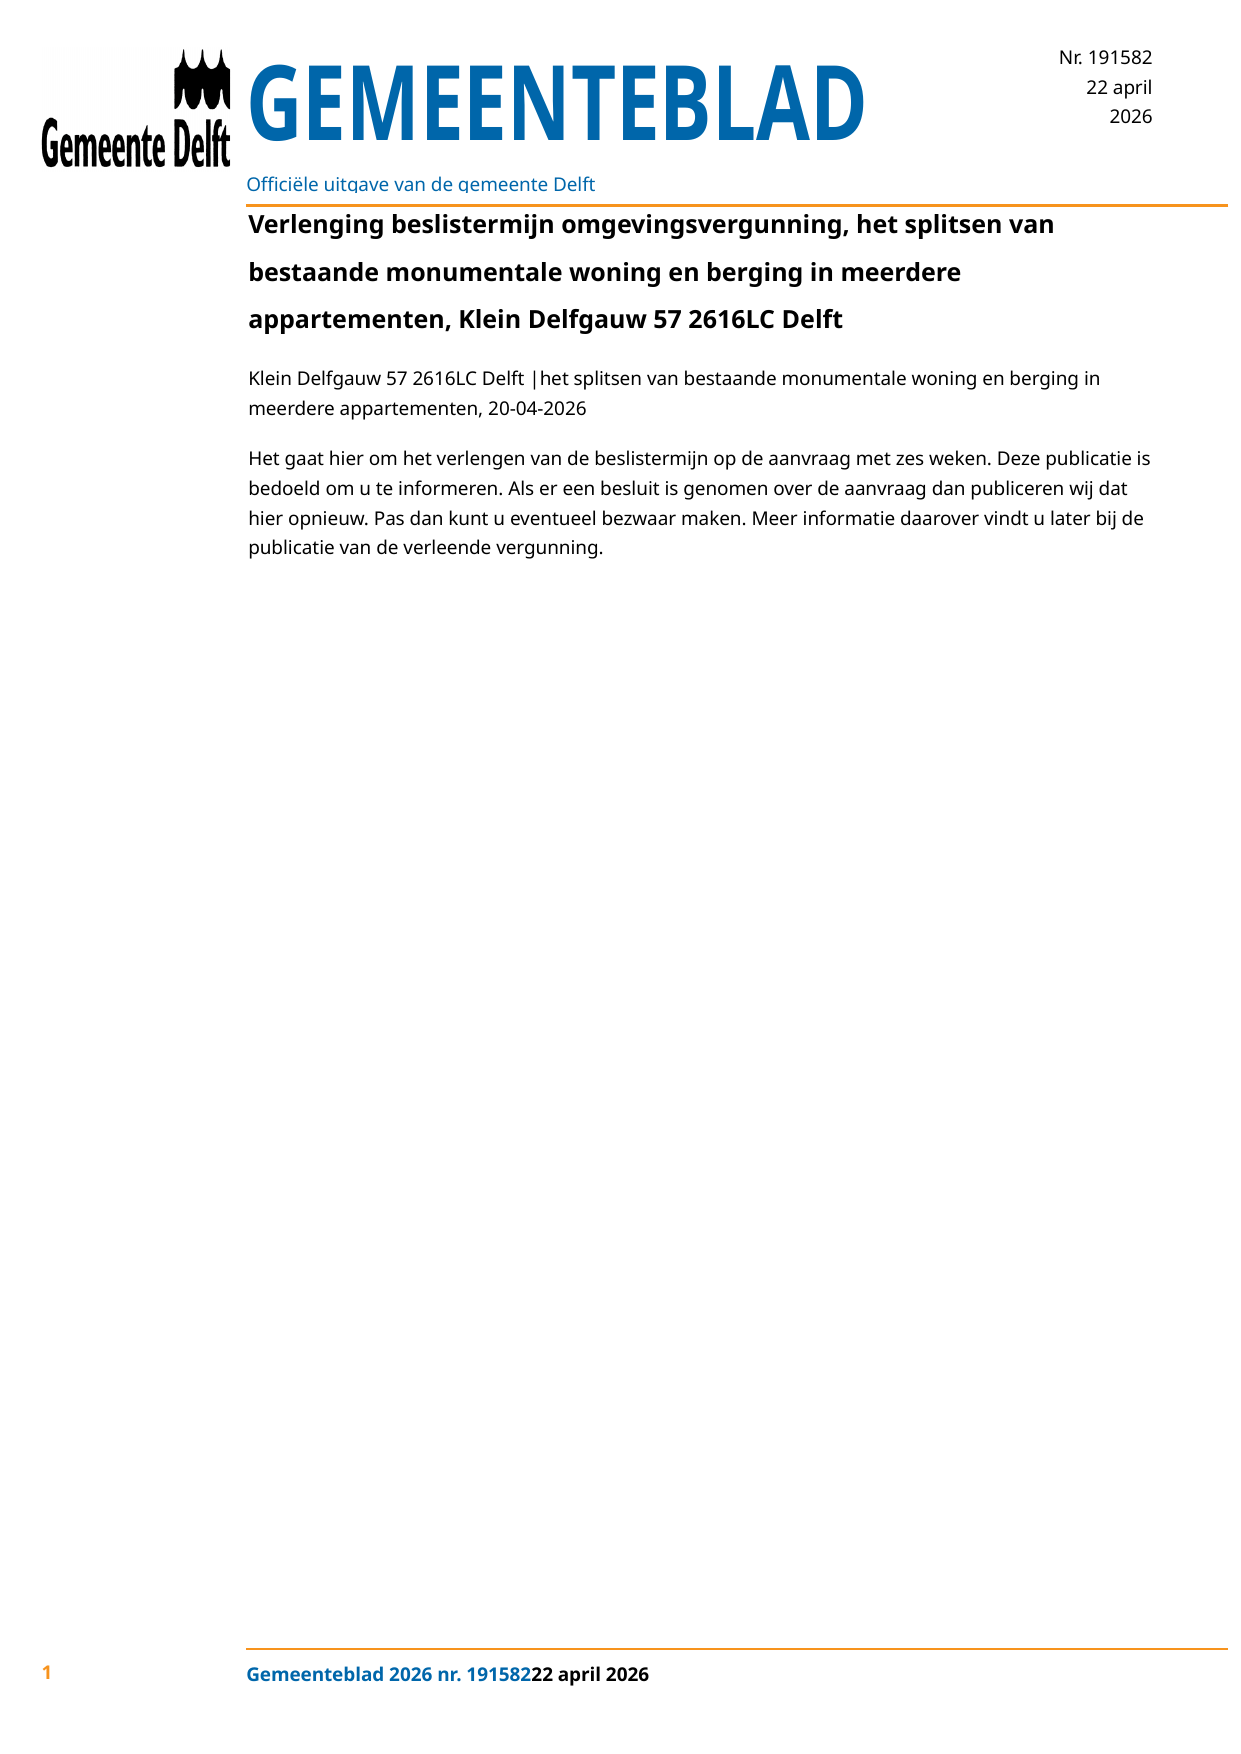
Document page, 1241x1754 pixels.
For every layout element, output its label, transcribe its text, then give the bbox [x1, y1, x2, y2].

text Verlenging beslistermijn omgevingsvergunning, het splitsen van bestaande monumentale woning en berging in meerdere appartementen, Klein Delfgauw 57 2616LC Delft [248, 207, 1152, 336]
picture [41, 47, 231, 172]
text Klein Delfgauw 57 2616LC Delft |het splitsen van bestaande monumentale woning en berging in meerdere appartementen, 20-04-2026 [248, 366, 1152, 421]
text Het gaat hier om het verlengen van de beslistermijn op de aanvraag met zes weken. Deze publicatie is bedoeld om u te informeren. Als er een besluit is genomen over de aanvraag dan publiceren wij dat hier opnieuw. Pas dan kunt u eventueel bezwaar maken. Meer informatie daarover vindt u later bij de publicatie van de verleende vergunning. [248, 446, 1152, 560]
